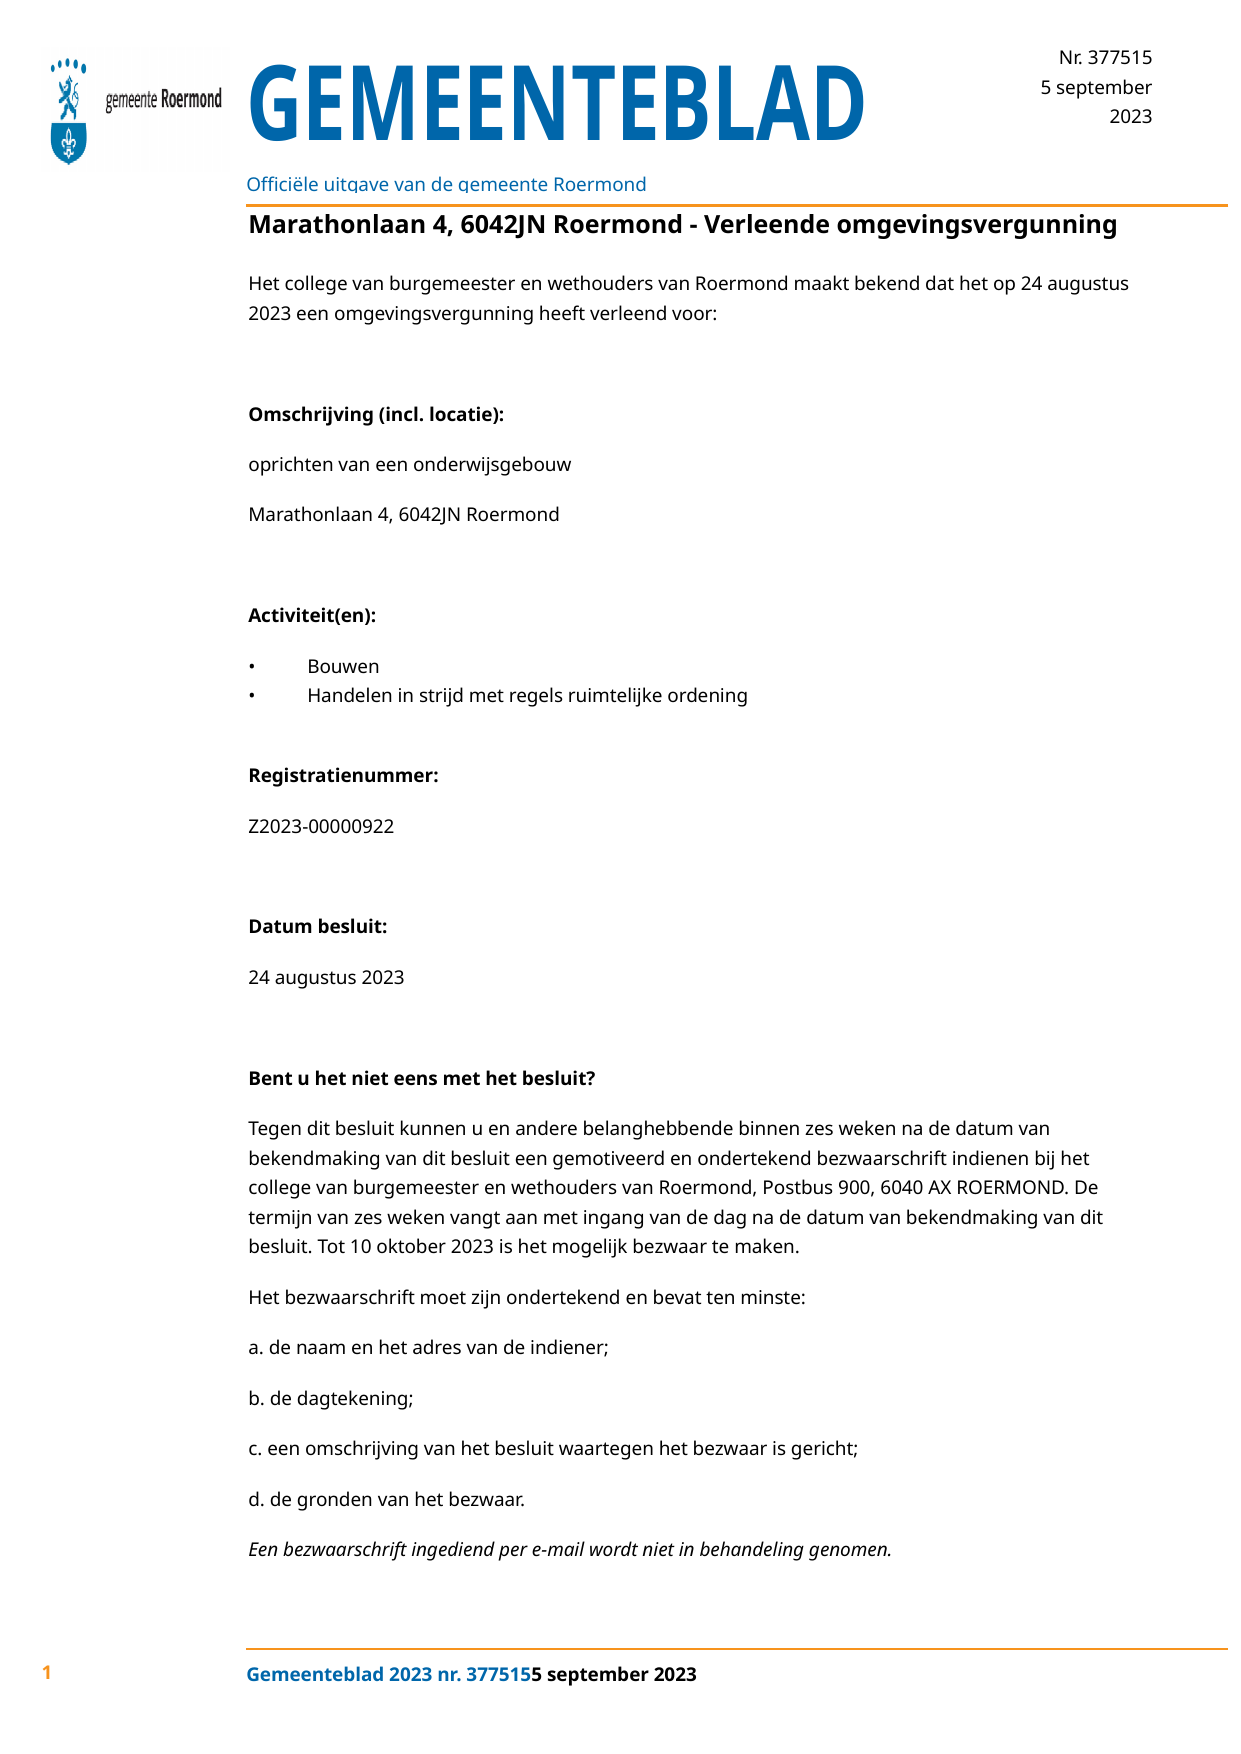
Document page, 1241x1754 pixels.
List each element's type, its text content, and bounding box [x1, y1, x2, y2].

text b. de dagtekening; [248, 1385, 1152, 1411]
text Het college van burgemeester en wethouders van Roermond maakt bekend dat het op 24 augustus 2023 een omgevingsvergunning heeft verleend voor: [248, 270, 1152, 326]
text Bent u het niet eens met het besluit? [248, 1065, 1152, 1091]
text 24 augustus 2023 [248, 964, 1152, 990]
text Datum besluit: [248, 914, 1152, 939]
list Bouwen [248, 653, 1152, 678]
text Marathonlaan 4, 6042JN Roermond [248, 502, 1152, 527]
text Activiteit(en): [248, 602, 1152, 628]
text c. een omschrijving van het besluit waartegen het bezwaar is gericht; [248, 1435, 1152, 1461]
list Handelen in strijd met regels ruimtelijke ordening [248, 682, 1152, 708]
text Omschrijving (incl. locatie): [248, 401, 1152, 426]
text Het bezwaarschrift moet zijn ondertekend en bevat ten minste: [248, 1284, 1152, 1310]
picture [41, 47, 231, 172]
text a. de naam en het adres van de indiener; [248, 1334, 1152, 1360]
text Een bezwaarschrift ingediend per e-mail wordt niet in behandeling genomen. [248, 1536, 1152, 1562]
text Tegen dit besluit kunnen u en andere belanghebbende binnen zes weken na de datum van bekendmaking van dit besluit een gemotiveerd en ondertekend bezwaarschrift indienen bij het college van burgemeester en wethouders van Roermond, Postbus 900, 6040 AX ROERMOND. De termijn van zes weken vangt aan met ingang van de dag na de datum van bekendmaking van dit besluit. Tot 10 oktober 2023 is het mogelijk bezwaar te maken. [248, 1115, 1152, 1259]
text Z2023-00000922 [248, 813, 1152, 838]
text d. de gronden van het bezwaar. [248, 1486, 1152, 1511]
text oprichten van een onderwijsgebouw [248, 451, 1152, 477]
text Marathonlaan 4, 6042JN Roermond - Verleende omgevingsvergunning [248, 207, 1152, 241]
text Registratienummer: [248, 762, 1152, 788]
